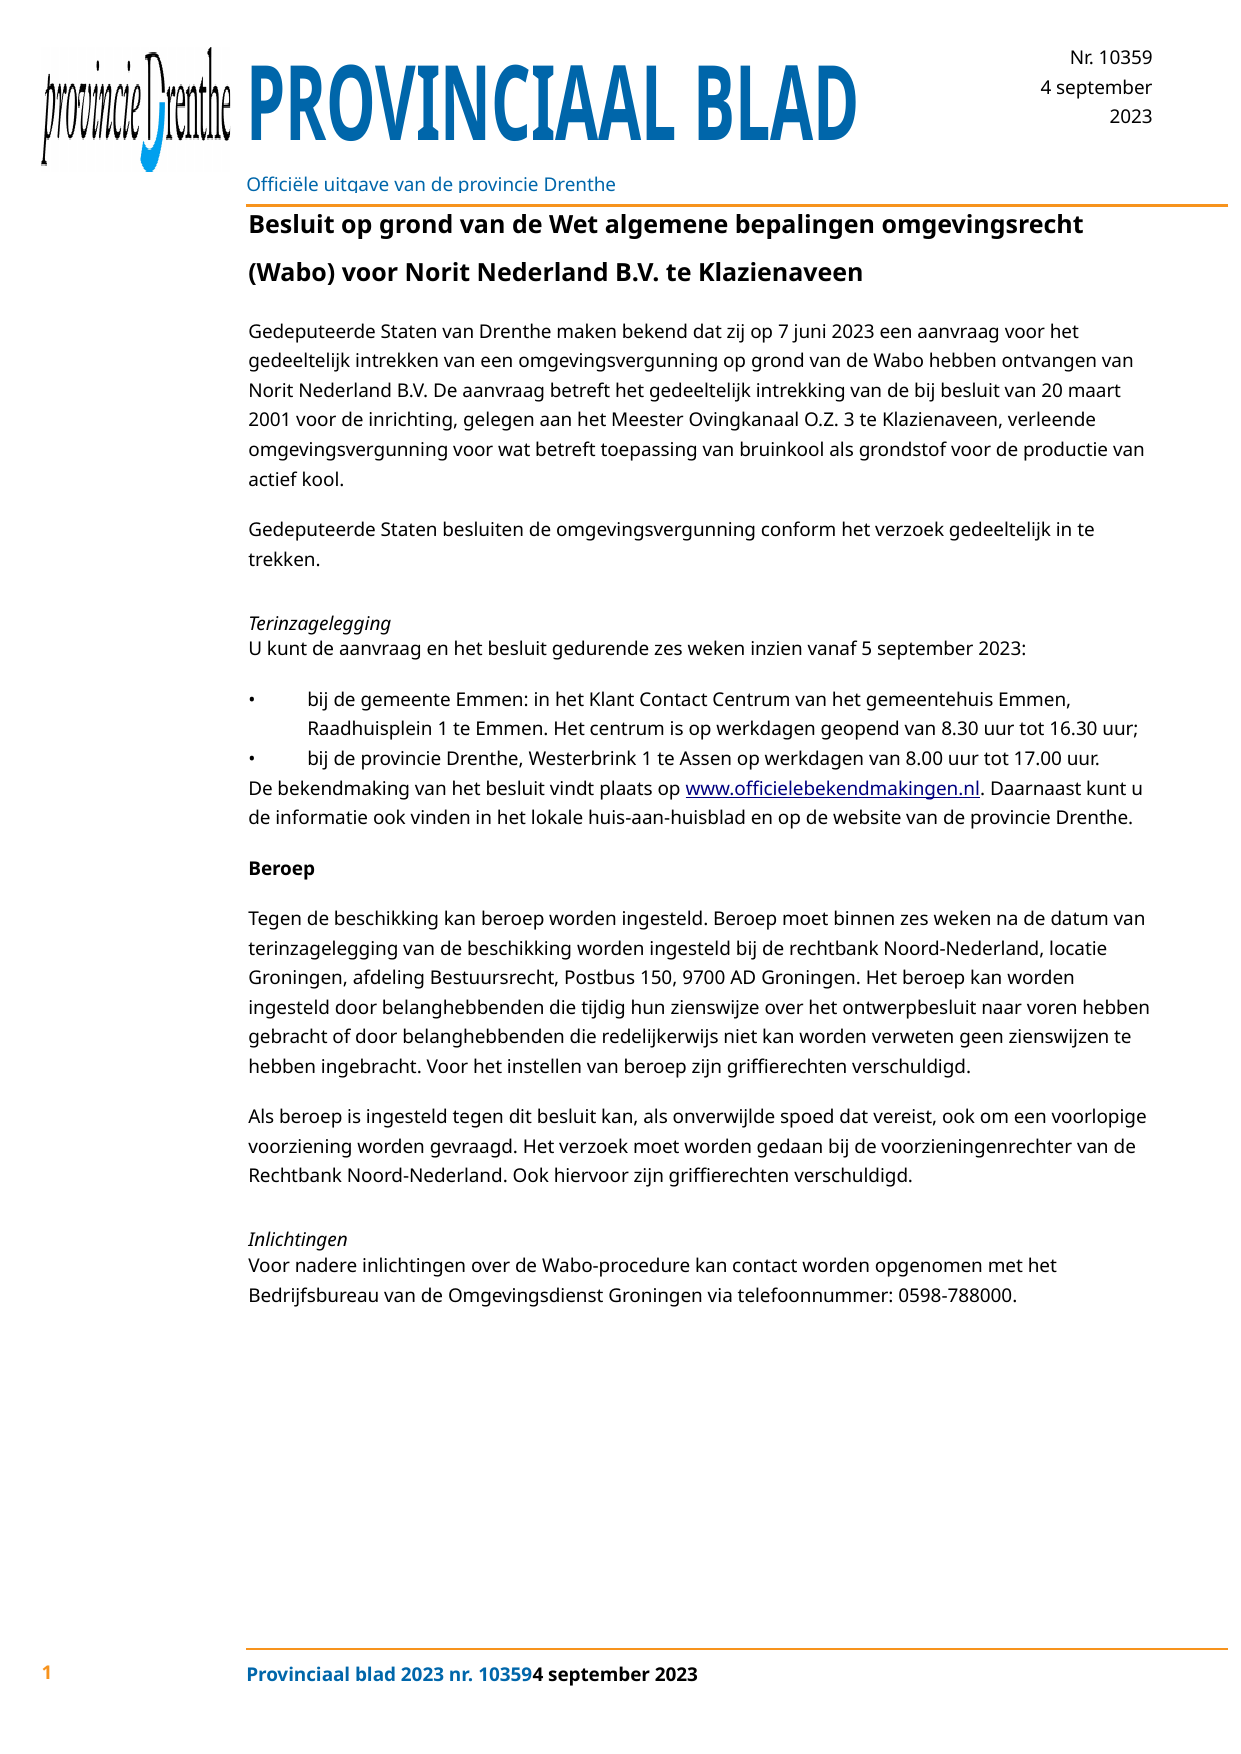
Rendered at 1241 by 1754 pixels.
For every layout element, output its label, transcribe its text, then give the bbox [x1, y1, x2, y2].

text Tegen de beschikking kan beroep worden ingesteld. Beroep moet binnen zes weken na de datum van terinzagelegging van de beschikking worden ingesteld bij de rechtbank Noord-Nederland, locatie Groningen, afdeling Bestuursrecht, Postbus 150, 9700 AD Groningen. Het beroep kan worden ingesteld door belanghebbenden die tijdig hun zienswijze over het ontwerpbesluit naar voren hebben gebracht of door belanghebbenden die redelijkerwijs niet kan worden verweten geen zienswijzen te hebben ingebracht. Voor het instellen van beroep zijn griffierechten verschuldigd. [248, 905, 1152, 1079]
text Gedeputeerde Staten besluiten de omgevingsvergunning conform het verzoek gedeeltelijk in te trekken. [248, 516, 1152, 572]
text Als beroep is ingesteld tegen dit besluit kan, als onverwijlde spoed dat vereist, ook om een voorlopige voorziening worden gevraagd. Het verzoek moet worden gedaan bij de voorzieningenrechter van de Rechtbank Noord-Nederland. Ook hiervoor zijn griffierechten verschuldigd. [248, 1103, 1152, 1188]
text De bekendmaking van het besluit vindt plaats op www.officielebekendmakingen.nl. Daarnaast kunt u de informatie ook vinden in het lokale huis-aan-huisblad en op de website van de provincie Drenthe. [248, 775, 1152, 830]
text Besluit op grond van de Wet algemene bepalingen omgevingsrecht (Wabo) voor Norit Nederland B.V. te Klazienaveen [248, 207, 1152, 288]
text Voor nadere inlichtingen over de Wabo-procedure kan contact worden opgenomen met het Bedrijfsbureau van de Omgevingsdienst Groningen via telefoonnummer: 0598-788000. [248, 1252, 1152, 1308]
text Terinzagelegging [248, 610, 1152, 636]
picture [41, 47, 231, 172]
text Beroep [248, 855, 1152, 880]
text U kunt de aanvraag en het besluit gedurende zes weken inzien vanaf 5 september 2023: [248, 636, 1152, 661]
list bij de gemeente Emmen: in het Klant Contact Centrum van het gemeentehuis Emmen, Raadhuisplein 1 te Emmen. Het centrum is op werkdagen geopend van 8.30 uur tot 16.30 uur; [248, 686, 1152, 741]
text Inlichtingen [248, 1227, 1152, 1252]
list bij de provincie Drenthe, Westerbrink 1 te Assen op werkdagen van 8.00 uur tot 17.00 uur. [248, 745, 1152, 771]
text Gedeputeerde Staten van Drenthe maken bekend dat zij op 7 juni 2023 een aanvraag voor het gedeeltelijk intrekken van een omgevingsvergunning op grond van de Wabo hebben ontvangen van Norit Nederland B.V. De aanvraag betreft het gedeeltelijk intrekking van de bij besluit van 20 maart 2001 voor de inrichting, gelegen aan het Meester Ovingkanaal O.Z. 3 te Klazienaveen, verleende omgevingsvergunning voor wat betreft toepassing van bruinkool als grondstof voor de productie van actief kool. [248, 318, 1152, 492]
